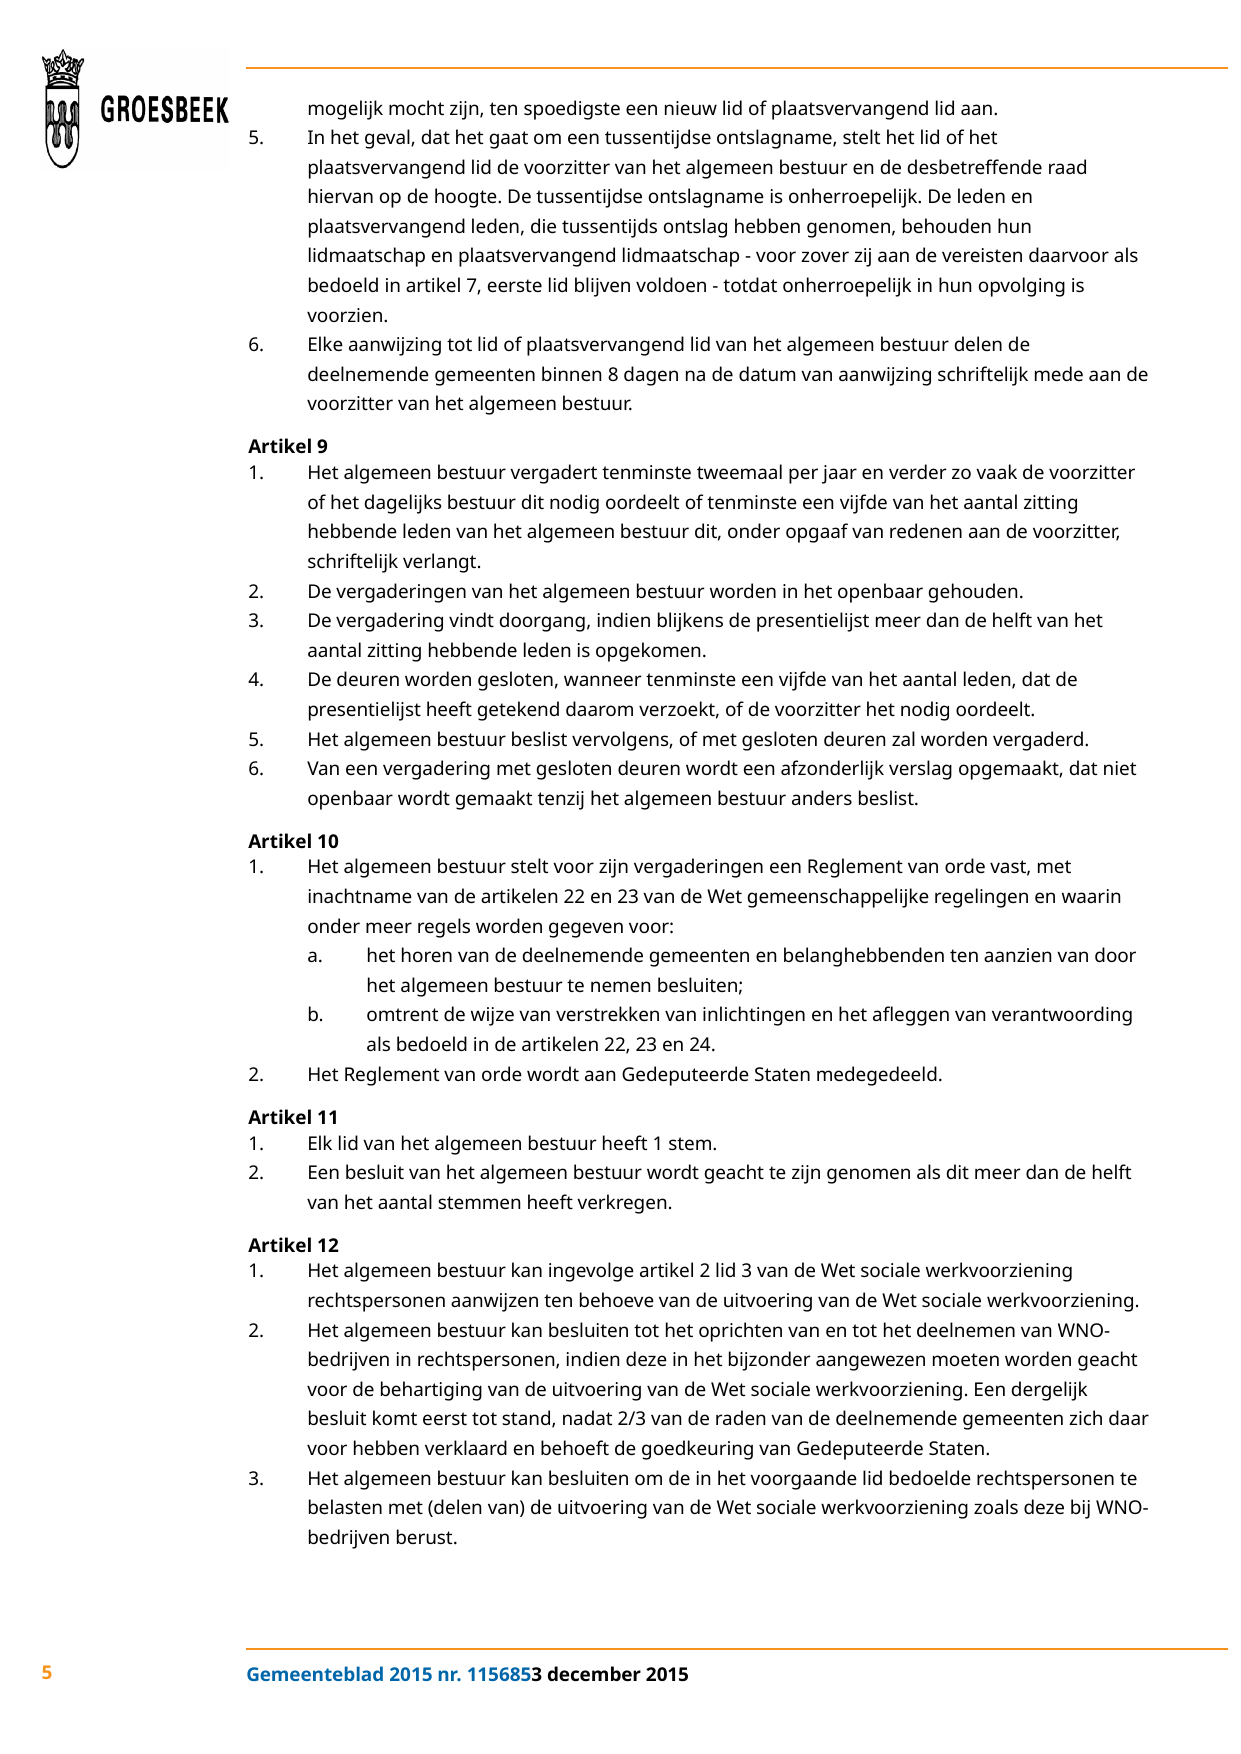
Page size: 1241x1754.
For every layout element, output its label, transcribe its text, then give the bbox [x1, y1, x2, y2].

text Artikel 10 [248, 828, 1152, 854]
list omtrent de wijze van verstrekken van inlichtingen en het afleggen van verantwoording als bedoeld in de artikelen 22, 23 en 24. [307, 1002, 1152, 1057]
list In het geval, dat het gaat om een tussentijdse ontslagname, stelt het lid of het plaatsvervangend lid de voorzitter van het algemeen bestuur en de desbetreffende raad hiervan op de hoogte. De tussentijdse ontslagname is onherroepelijk. De leden en plaatsvervangend leden, die tussentijds ontslag hebben genomen, behouden hun lidmaatschap en plaatsvervangend lidmaatschap - voor zover zij aan de vereisten daarvoor als bedoeld in artikel 7, eerste lid blijven voldoen - totdat onherroepelijk in hun opvolging is voorzien. [248, 124, 1152, 328]
list De vergadering vindt doorgang, indien blijkens de presentielijst meer dan de helft van het aantal zitting hebbende leden is opgekomen. [248, 607, 1152, 663]
list Elk lid van het algemeen bestuur heeft 1 stem. [248, 1130, 1152, 1155]
list De deuren worden gesloten, wanneer tenminste een vijfde van het aantal leden, dat de presentielijst heeft getekend daarom verzoekt, of de voorzitter het nodig oordeelt. [248, 667, 1152, 722]
list Het Reglement van orde wordt aan Gedeputeerde Staten medegedeeld. [248, 1061, 1152, 1087]
list Elke aanwijzing tot lid of plaatsvervangend lid van het algemeen bestuur delen de deelnemende gemeenten binnen 8 dagen na de datum van aanwijzing schriftelijk mede aan de voorzitter van het algemeen bestuur. [248, 331, 1152, 416]
picture [41, 47, 231, 172]
text Artikel 12 [248, 1232, 1152, 1258]
list mogelijk mocht zijn, ten spoedigste een nieuw lid of plaatsvervangend lid aan. [248, 95, 1152, 121]
list Het algemeen bestuur vergadert tenminste tweemaal per jaar en verder zo vaak de voorzitter of het dagelijks bestuur dit nodig oordeelt of tenminste een vijfde van het aantal zitting hebbende leden van het algemeen bestuur dit, onder opgaaf van redenen aan de voorzitter, schriftelijk verlangt. [248, 459, 1152, 574]
text Artikel 9 [248, 434, 1152, 459]
list Het algemeen bestuur beslist vervolgens, of met gesloten deuren zal worden vergaderd. [248, 726, 1152, 751]
list Een besluit van het algemeen bestuur wordt geacht te zijn genomen als dit meer dan de helft van het aantal stemmen heeft verkregen. [248, 1159, 1152, 1214]
list Het algemeen bestuur kan besluiten tot het oprichten van en tot het deelnemen van WNO-bedrijven in rechtspersonen, indien deze in het bijzonder aangewezen moeten worden geacht voor de behartiging van de uitvoering van de Wet sociale werkvoorziening. Een dergelijk besluit komt eerst tot stand, nadat 2/3 van de raden van de deelnemende gemeenten zich daar voor hebben verklaard en behoeft de goedkeuring van Gedeputeerde Staten. [248, 1317, 1152, 1461]
list Het algemeen bestuur kan ingevolge artikel 2 lid 3 van de Wet sociale werkvoorziening rechtspersonen aanwijzen ten behoeve van de uitvoering van de Wet sociale werkvoorziening. [248, 1258, 1152, 1313]
text Artikel 11 [248, 1104, 1152, 1130]
list Van een vergadering met gesloten deuren wordt een afzonderlijk verslag opgemaakt, dat niet openbaar wordt gemaakt tenzij het algemeen bestuur anders beslist. [248, 755, 1152, 811]
list De vergaderingen van het algemeen bestuur worden in het openbaar gehouden. [248, 578, 1152, 603]
list het horen van de deelnemende gemeenten en belanghebbenden ten aanzien van door het algemeen bestuur te nemen besluiten; [307, 942, 1152, 998]
list Het algemeen bestuur kan besluiten om de in het voorgaande lid bedoelde rechtspersonen te belasten met (delen van) de uitvoering van de Wet sociale werkvoorziening zoals deze bij WNO-bedrijven berust. [248, 1465, 1152, 1550]
list Het algemeen bestuur stelt voor zijn vergaderingen een Reglement van orde vast, met inachtname van de artikelen 22 en 23 van de Wet gemeenschappelijke regelingen en waarin onder meer regels worden gegeven voor: [248, 854, 1152, 939]
